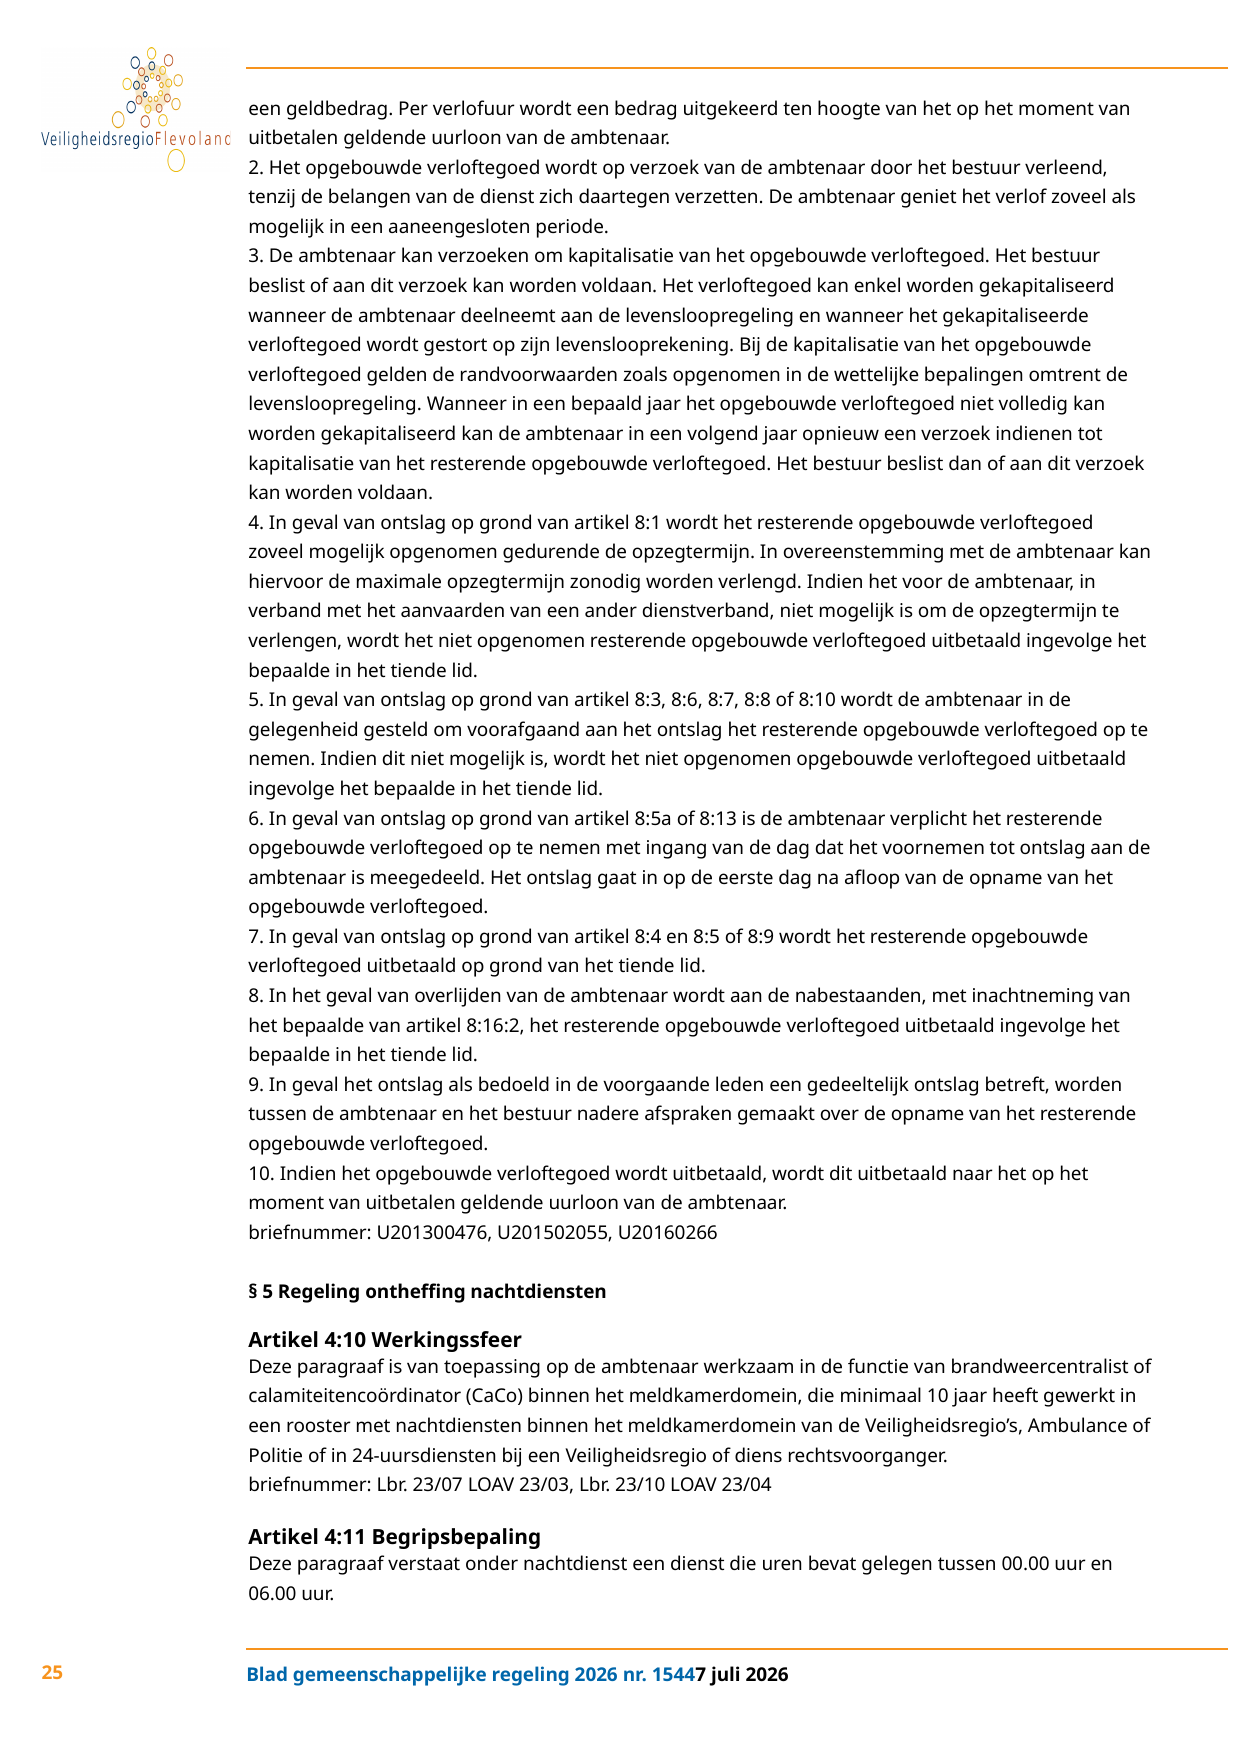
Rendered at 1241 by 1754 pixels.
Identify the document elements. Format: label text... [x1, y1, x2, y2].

text Deze paragraaf verstaat onder nachtdienst een dienst die uren bevat gelegen tussen 00.00 uur en 06.00 uur. [248, 1550, 1152, 1606]
text § 5 Regeling ontheffing nachtdiensten [248, 1278, 1152, 1304]
text 8. In het geval van overlijden van de ambtenaar wordt aan de nabestaanden, met inachtneming van het bepaalde van artikel 8:16:2, het resterende opgebouwde verloftegoed uitbetaald ingevolge het bepaalde in het tiende lid. [248, 982, 1152, 1067]
text briefnummer: U201300476, U201502055, U20160266 [248, 1219, 1152, 1245]
text 5. In geval van ontslag op grond van artikel 8:3, 8:6, 8:7, 8:8 of 8:10 wordt de ambtenaar in de gelegenheid gesteld om voorafgaand aan het ontslag het resterende opgebouwde verloftegoed op te nemen. Indien dit niet mogelijk is, wordt het niet opgenomen opgebouwde verloftegoed uitbetaald ingevolge het bepaalde in het tiende lid. [248, 686, 1152, 801]
text Artikel 4:10 Werkingssfeer [248, 1325, 1152, 1353]
text 4. In geval van ontslag op grond van artikel 8:1 wordt het resterende opgebouwde verloftegoed zoveel mogelijk opgenomen gedurende de opzegtermijn. In overeenstemming met de ambtenaar kan hiervoor de maximale opzegtermijn zonodig worden verlengd. Indien het voor de ambtenaar, in verband met het aanvaarden van een ander dienstverband, niet mogelijk is om de opzegtermijn te verlengen, wordt het niet opgenomen resterende opgebouwde verloftegoed uitbetaald ingevolge het bepaalde in het tiende lid. [248, 509, 1152, 683]
text 7. In geval van ontslag op grond van artikel 8:4 en 8:5 of 8:9 wordt het resterende opgebouwde verloftegoed uitbetaald op grond van het tiende lid. [248, 923, 1152, 978]
text 2. Het opgebouwde verloftegoed wordt op verzoek van de ambtenaar door het bestuur verleend, tenzij de belangen van de dienst zich daartegen verzetten. De ambtenaar geniet het verlof zoveel als mogelijk in een aaneengesloten periode. [248, 154, 1152, 239]
picture [41, 47, 231, 172]
text Deze paragraaf is van toepassing op de ambtenaar werkzaam in de functie van brandweercentralist of calamiteitencoördinator (CaCo) binnen het meldkamerdomein, die minimaal 10 jaar heeft gewerkt in een rooster met nachtdiensten binnen het meldkamerdomein van de Veiligheidsregio’s, Ambulance of Politie of in 24-uursdiensten bij een Veiligheidsregio of diens rechtsvoorganger. [248, 1353, 1152, 1468]
text 6. In geval van ontslag op grond van artikel 8:5a of 8:13 is de ambtenaar verplicht het resterende opgebouwde verloftegoed op te nemen met ingang van de dag dat het voornemen tot ontslag aan de ambtenaar is meegedeeld. Het ontslag gaat in op de eerste dag na afloop van de opname van het opgebouwde verloftegoed. [248, 805, 1152, 919]
text briefnummer: Lbr. 23/07 LOAV 23/03, Lbr. 23/10 LOAV 23/04 [248, 1471, 1152, 1497]
text een geldbedrag. Per verlofuur wordt een bedrag uitgekeerd ten hoogte van het op het moment van uitbetalen geldende uurloon van de ambtenaar. [248, 95, 1152, 150]
text 10. Indien het opgebouwde verloftegoed wordt uitbetaald, wordt dit uitbetaald naar het op het moment van uitbetalen geldende uurloon van de ambtenaar. [248, 1160, 1152, 1215]
text Artikel 4:11 Begripsbepaling [248, 1522, 1152, 1550]
text 3. De ambtenaar kan verzoeken om kapitalisatie van het opgebouwde verloftegoed. Het bestuur beslist of aan dit verzoek kan worden voldaan. Het verloftegoed kan enkel worden gekapitaliseerd wanneer de ambtenaar deelneemt aan de levensloopregeling en wanneer het gekapitaliseerde verloftegoed wordt gestort op zijn levenslooprekening. Bij de kapitalisatie van het opgebouwde verloftegoed gelden de randvoorwaarden zoals opgenomen in de wettelijke bepalingen omtrent de levensloopregeling. Wanneer in een bepaald jaar het opgebouwde verloftegoed niet volledig kan worden gekapitaliseerd kan de ambtenaar in een volgend jaar opnieuw een verzoek indienen tot kapitalisatie van het resterende opgebouwde verloftegoed. Het bestuur beslist dan of aan dit verzoek kan worden voldaan. [248, 243, 1152, 505]
text 9. In geval het ontslag als bedoeld in de voorgaande leden een gedeeltelijk ontslag betreft, worden tussen de ambtenaar en het bestuur nadere afspraken gemaakt over de opname van het resterende opgebouwde verloftegoed. [248, 1071, 1152, 1156]
